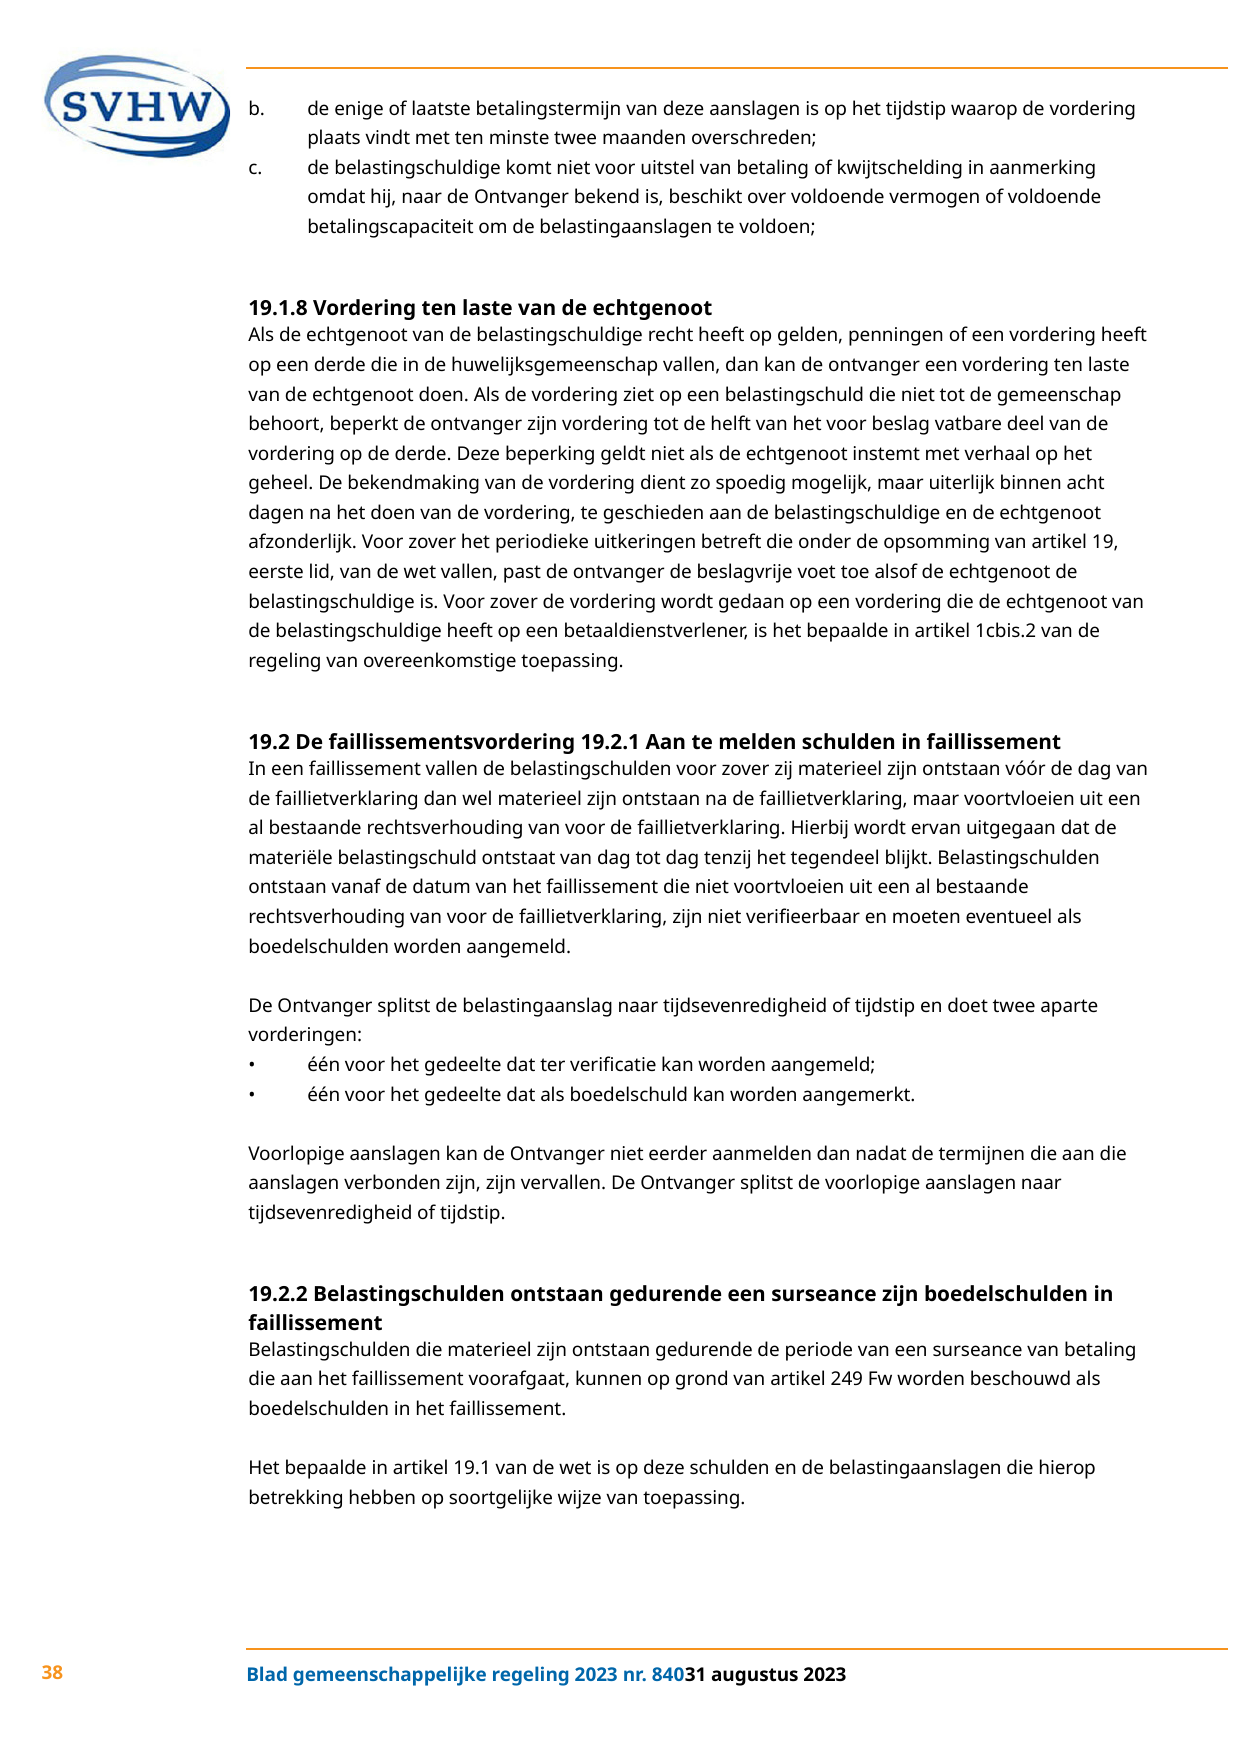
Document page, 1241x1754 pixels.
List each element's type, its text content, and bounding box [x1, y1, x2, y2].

text Als de echtgenoot van de belastingschuldige recht heeft op gelden, penningen of een vordering heeft op een derde die in de huwelijksgemeenschap vallen, dan kan de ontvanger een vordering ten laste van de echtgenoot doen. Als de vordering ziet op een belastingschuld die niet tot de gemeenschap behoort, beperkt de ontvanger zijn vordering tot de helft van het voor beslag vatbare deel van de vordering op de derde. Deze beperking geldt niet als de echtgenoot instemt met verhaal op het geheel. De bekendmaking van de vordering dient zo spoedig mogelijk, maar uiterlijk binnen acht dagen na het doen van de vordering, te geschieden aan de belastingschuldige en de echtgenoot afzonderlijk. Voor zover het periodieke uitkeringen betreft die onder de opsomming van artikel 19, eerste lid, van de wet vallen, past de ontvanger de beslagvrije voet toe alsof de echtgenoot de belastingschuldige is. Voor zover de vordering wordt gedaan op een vordering die de echtgenoot van de belastingschuldige heeft op een betaaldienstverlener, is het bepaalde in artikel 1cbis.2 van de regeling van overeenkomstige toepassing. [248, 322, 1152, 673]
text In een faillissement vallen de belastingschulden voor zover zij materieel zijn ontstaan vóór de dag van de faillietverklaring dan wel materieel zijn ontstaan na de faillietverklaring, maar voortvloeien uit een al bestaande rechtsverhouding van voor de faillietverklaring. Hierbij wordt ervan uitgegaan dat de materiële belastingschuld ontstaat van dag tot dag tenzij het tegendeel blijkt. Belastingschulden ontstaan vanaf de datum van het faillissement die niet voortvloeien uit een al bestaande rechtsverhouding van voor de faillietverklaring, zijn niet verifieerbaar en moeten eventueel als boedelschulden worden aangemeld. [248, 755, 1152, 959]
text 19.2 De faillissementsvordering 19.2.1 Aan te melden schulden in faillissement [248, 727, 1152, 755]
list één voor het gedeelte dat ter verificatie kan worden aangemeld; [248, 1051, 1152, 1077]
text Voorlopige aanslagen kan de Ontvanger niet eerder aanmelden dan nadat de termijnen die aan die aanslagen verbonden zijn, zijn vervallen. De Ontvanger splitst de voorlopige aanslagen naar tijdsevenredigheid of tijdstip. [248, 1140, 1152, 1225]
list de belastingschuldige komt niet voor uitstel van betaling of kwijtschelding in aanmerking omdat hij, naar de Ontvanger bekend is, beschikt over voldoende vermogen of voldoende betalingscapaciteit om de belastingaanslagen te voldoen; [248, 154, 1152, 239]
text Belastingschulden die materieel zijn ontstaan gedurende de periode van een surseance van betaling die aan het faillissement voorafgaat, kunnen op grond van artikel 249 Fw worden beschouwd als boedelschulden in het faillissement. [248, 1336, 1152, 1421]
text 19.2.2 Belastingschulden ontstaan gedurende een surseance zijn boedelschulden in faillissement [248, 1279, 1152, 1336]
text 19.1.8 Vordering ten laste van de echtgenoot [248, 293, 1152, 322]
text De Ontvanger splitst de belastingaanslag naar tijdsevenredigheid of tijdstip en doet twee aparte vorderingen: [248, 992, 1152, 1047]
list één voor het gedeelte dat als boedelschuld kan worden aangemerkt. [248, 1081, 1152, 1107]
picture [41, 47, 231, 172]
list de enige of laatste betalingstermijn van deze aanslagen is op het tijdstip waarop de vordering plaats vindt met ten minste twee maanden overschreden; [248, 95, 1152, 150]
text Het bepaalde in artikel 19.1 van de wet is op deze schulden en de belastingaanslagen die hierop betrekking hebben op soortgelijke wijze van toepassing. [248, 1454, 1152, 1510]
